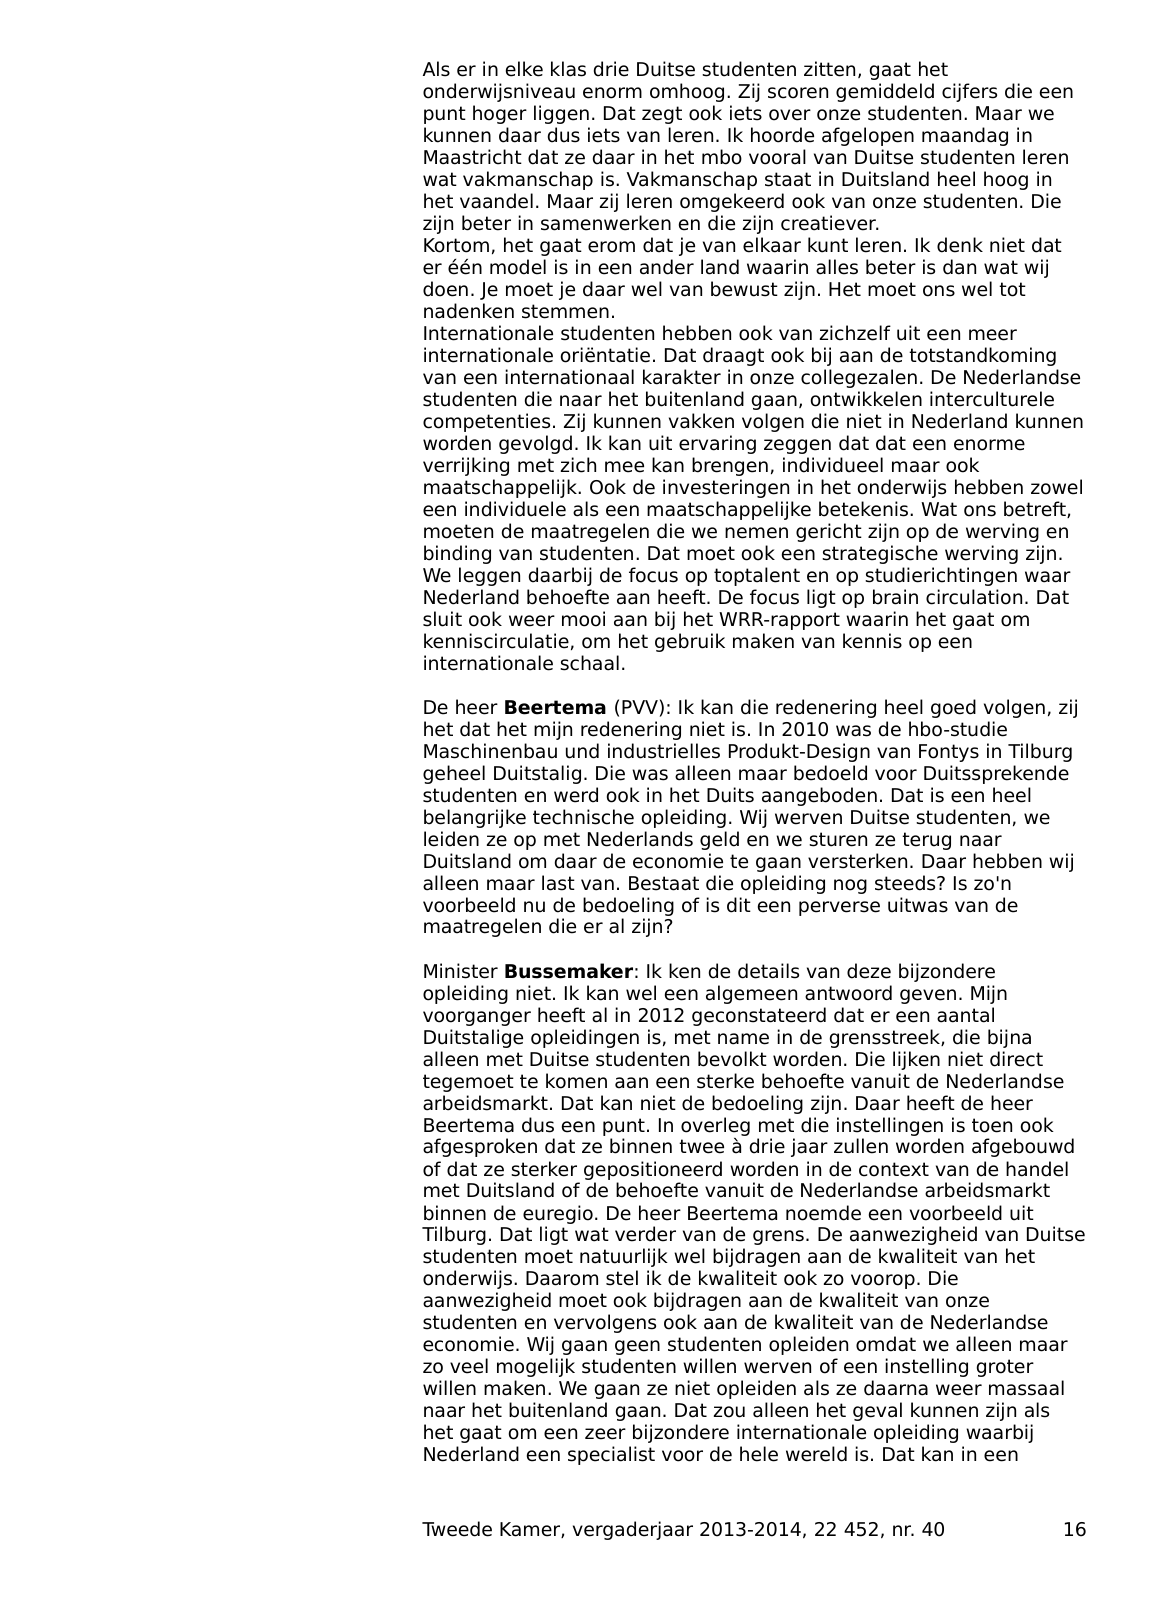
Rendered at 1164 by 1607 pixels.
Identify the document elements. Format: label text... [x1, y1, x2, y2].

text Internationale studenten hebben ook van zichzelf uit een meer internationale oriëntatie. Dat draagt ook bij aan de totstandkoming van een internationaal karakter in onze collegezalen. De Nederlandse studenten die naar het buitenland gaan, ontwikkelen interculturele competenties. Zij kunnen vakken volgen die niet in Nederland kunnen worden gevolgd. Ik kan uit ervaring zeggen dat dat een enorme verrijking met zich mee kan brengen, individueel maar ook maatschappelijk. Ook de investeringen in het onderwijs hebben zowel een individuele als een maatschappelijke betekenis. Wat ons betreft, moeten de maatregelen die we nemen gericht zijn op de werving en binding van studenten. Dat moet ook een strategische werving zijn. We leggen daarbij de focus op toptalent en op studierichtingen waar Nederland behoefte aan heeft. De focus ligt op brain circulation. Dat sluit ook weer mooi aan bij het WRR-rapport waarin het gaat om kenniscirculatie, om het gebruik maken van kennis op een internationale schaal. [422, 323, 1087, 674]
text De heer Beertema (PVV): Ik kan die redenering heel goed volgen, zij het dat het mijn redenering niet is. In 2010 was de hbo-studie Maschinenbau und industrielles Produkt-Design van Fontys in Tilburg geheel Duitstalig. Die was alleen maar bedoeld voor Duitssprekende studenten en werd ook in het Duits aangeboden. Dat is een heel belangrijke technische opleiding. Wij werven Duitse studenten, we leiden ze op met Nederlands geld en we sturen ze terug naar Duitsland om daar de economie te gaan versterken. Daar hebben wij alleen maar last van. Bestaat die opleiding nog steeds? Is zo'n voorbeeld nu de bedoeling of is dit een perverse uitwas van de maatregelen die er al zijn? [422, 697, 1087, 938]
text Als er in elke klas drie Duitse studenten zitten, gaat het onderwijsniveau enorm omhoog. Zij scoren gemiddeld cijfers die een punt hoger liggen. Dat zegt ook iets over onze studenten. Maar we kunnen daar dus iets van leren. Ik hoorde afgelopen maandag in Maastricht dat ze daar in het mbo vooral van Duitse studenten leren wat vakmanschap is. Vakmanschap staat in Duitsland heel hoog in het vaandel. Maar zij leren omgekeerd ook van onze studenten. Die zijn beter in samenwerken en die zijn creatiever. [422, 59, 1087, 235]
text Kortom, het gaat erom dat je van elkaar kunt leren. Ik denk niet dat er één model is in een ander land waarin alles beter is dan wat wij doen. Je moet je daar wel van bewust zijn. Het moet ons wel tot nadenken stemmen. [422, 235, 1087, 323]
text Minister Bussemaker: Ik ken de details van deze bijzondere opleiding niet. Ik kan wel een algemeen antwoord geven. Mijn voorganger heeft al in 2012 geconstateerd dat er een aantal Duitstalige opleidingen is, met name in de grensstreek, die bijna alleen met Duitse studenten bevolkt worden. Die lijken niet direct tegemoet te komen aan een sterke behoefte vanuit de Nederlandse arbeidsmarkt. Dat kan niet de bedoeling zijn. Daar heeft de heer Beertema dus een punt. In overleg met die instellingen is toen ook afgesproken dat ze binnen twee à drie jaar zullen worden afgebouwd of dat ze sterker gepositioneerd worden in de context van de handel met Duitsland of de behoefte vanuit de Nederlandse arbeidsmarkt binnen de euregio. De heer Beertema noemde een voorbeeld uit Tilburg. Dat ligt wat verder van de grens. De aanwezigheid van Duitse studenten moet natuurlijk wel bijdragen aan de kwaliteit van het onderwijs. Daarom stel ik de kwaliteit ook zo voorop. Die aanwezigheid moet ook bijdragen aan de kwaliteit van onze studenten en vervolgens ook aan de kwaliteit van de Nederlandse economie. Wij gaan geen studenten opleiden omdat we alleen maar zo veel mogelijk studenten willen werven of een instelling groter willen maken. We gaan ze niet opleiden als ze daarna weer massaal naar het buitenland gaan. Dat zou alleen het geval kunnen zijn als het gaat om een zeer bijzondere internationale opleiding waarbij Nederland een specialist voor de hele wereld is. Dat kan in een [422, 961, 1087, 1466]
